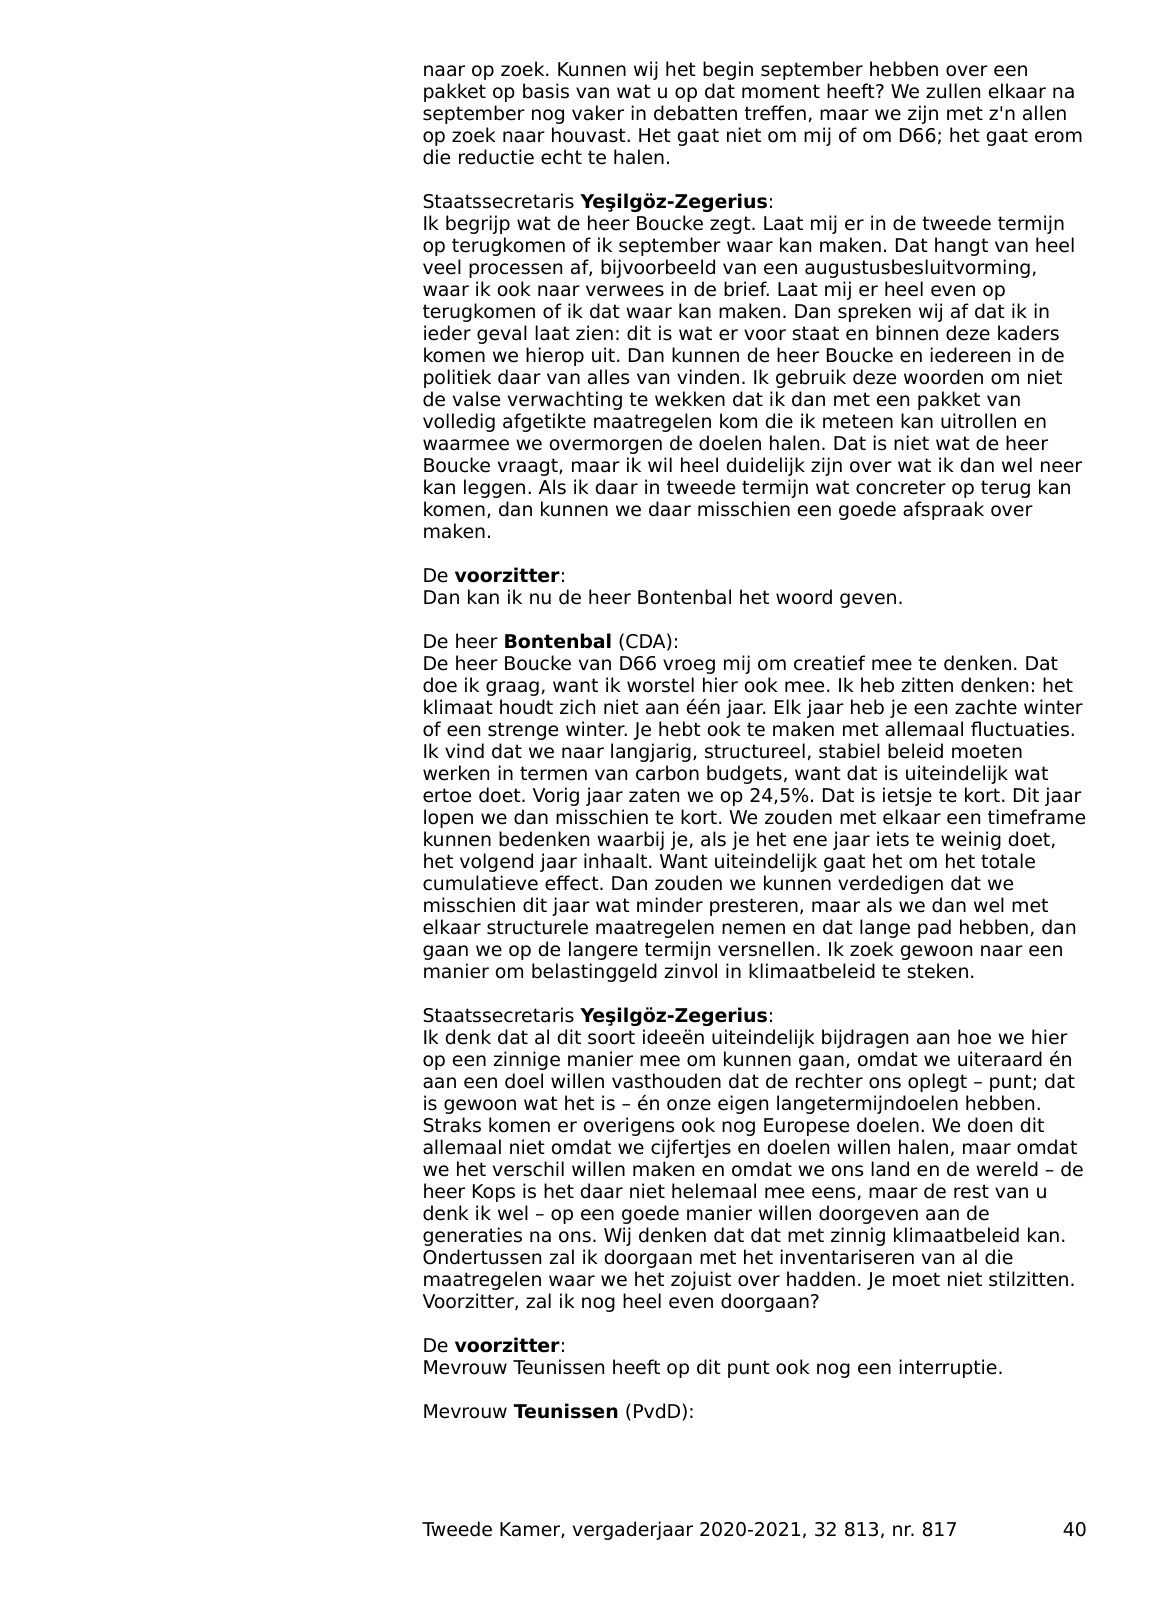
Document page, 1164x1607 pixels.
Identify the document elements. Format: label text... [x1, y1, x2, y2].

text De heer Boucke van D66 vroeg mij om creatief mee te denken. Dat doe ik graag, want ik worstel hier ook mee. Ik heb zitten denken: het klimaat houdt zich niet aan één jaar. Elk jaar heb je een zachte winter of een strenge winter. Je hebt ook te maken met allemaal fluctuaties. Ik vind dat we naar langjarig, structureel, stabiel beleid moeten werken in termen van carbon budgets, want dat is uiteindelijk wat ertoe doet. Vorig jaar zaten we op 24,5%. Dat is ietsje te kort. Dit jaar lopen we dan misschien te kort. We zouden met elkaar een timeframe kunnen bedenken waarbij je, als je het ene jaar iets te weinig doet, het volgend jaar inhaalt. Want uiteindelijk gaat het om het totale cumulatieve effect. Dan zouden we kunnen verdedigen dat we misschien dit jaar wat minder presteren, maar als we dan wel met elkaar structurele maatregelen nemen en dat lange pad hebben, dan gaan we op de langere termijn versnellen. Ik zoek gewoon naar een manier om belastinggeld zinvol in klimaatbeleid te steken. [422, 653, 1087, 983]
text Ik denk dat al dit soort ideeën uiteindelijk bijdragen aan hoe we hier op een zinnige manier mee om kunnen gaan, omdat we uiteraard én aan een doel willen vasthouden dat de rechter ons oplegt – punt; dat is gewoon wat het is – én onze eigen langetermijndoelen hebben. Straks komen er overigens ook nog Europese doelen. We doen dit allemaal niet omdat we cijfertjes en doelen willen halen, maar omdat we het verschil willen maken en omdat we ons land en de wereld – de heer Kops is het daar niet helemaal mee eens, maar de rest van u denk ik wel – op een goede manier willen doorgeven aan de generaties na ons. Wij denken dat dat met zinnig klimaatbeleid kan. Ondertussen zal ik doorgaan met het inventariseren van al die maatregelen waar we het zojuist over hadden. Je moet niet stilzitten. Voorzitter, zal ik nog heel even doorgaan? [422, 1027, 1087, 1313]
text De voorzitter: [422, 1335, 1087, 1357]
text Mevrouw Teunissen heeft op dit punt ook nog een interruptie. [422, 1357, 1087, 1379]
text Mevrouw Teunissen (PvdD): [422, 1401, 1087, 1423]
text De voorzitter: [422, 565, 1087, 587]
text Staatssecretaris Yeşilgöz-Zegerius: [422, 191, 1087, 213]
text naar op zoek. Kunnen wij het begin september hebben over een pakket op basis van wat u op dat moment heeft? We zullen elkaar na september nog vaker in debatten treffen, maar we zijn met z'n allen op zoek naar houvast. Het gaat niet om mij of om D66; het gaat erom die reductie echt te halen. [422, 59, 1087, 169]
text Staatssecretaris Yeşilgöz-Zegerius: [422, 1005, 1087, 1027]
text De heer Bontenbal (CDA): [422, 631, 1087, 653]
text Dan kan ik nu de heer Bontenbal het woord geven. [422, 587, 1087, 609]
text Ik begrijp wat de heer Boucke zegt. Laat mij er in de tweede termijn op terugkomen of ik september waar kan maken. Dat hangt van heel veel processen af, bijvoorbeeld van een augustusbesluitvorming, waar ik ook naar verwees in de brief. Laat mij er heel even op terugkomen of ik dat waar kan maken. Dan spreken wij af dat ik in ieder geval laat zien: dit is wat er voor staat en binnen deze kaders komen we hierop uit. Dan kunnen de heer Boucke en iedereen in de politiek daar van alles van vinden. Ik gebruik deze woorden om niet de valse verwachting te wekken dat ik dan met een pakket van volledig afgetikte maatregelen kom die ik meteen kan uitrollen en waarmee we overmorgen de doelen halen. Dat is niet wat de heer Boucke vraagt, maar ik wil heel duidelijk zijn over wat ik dan wel neer kan leggen. Als ik daar in tweede termijn wat concreter op terug kan komen, dan kunnen we daar misschien een goede afspraak over maken. [422, 213, 1087, 543]
